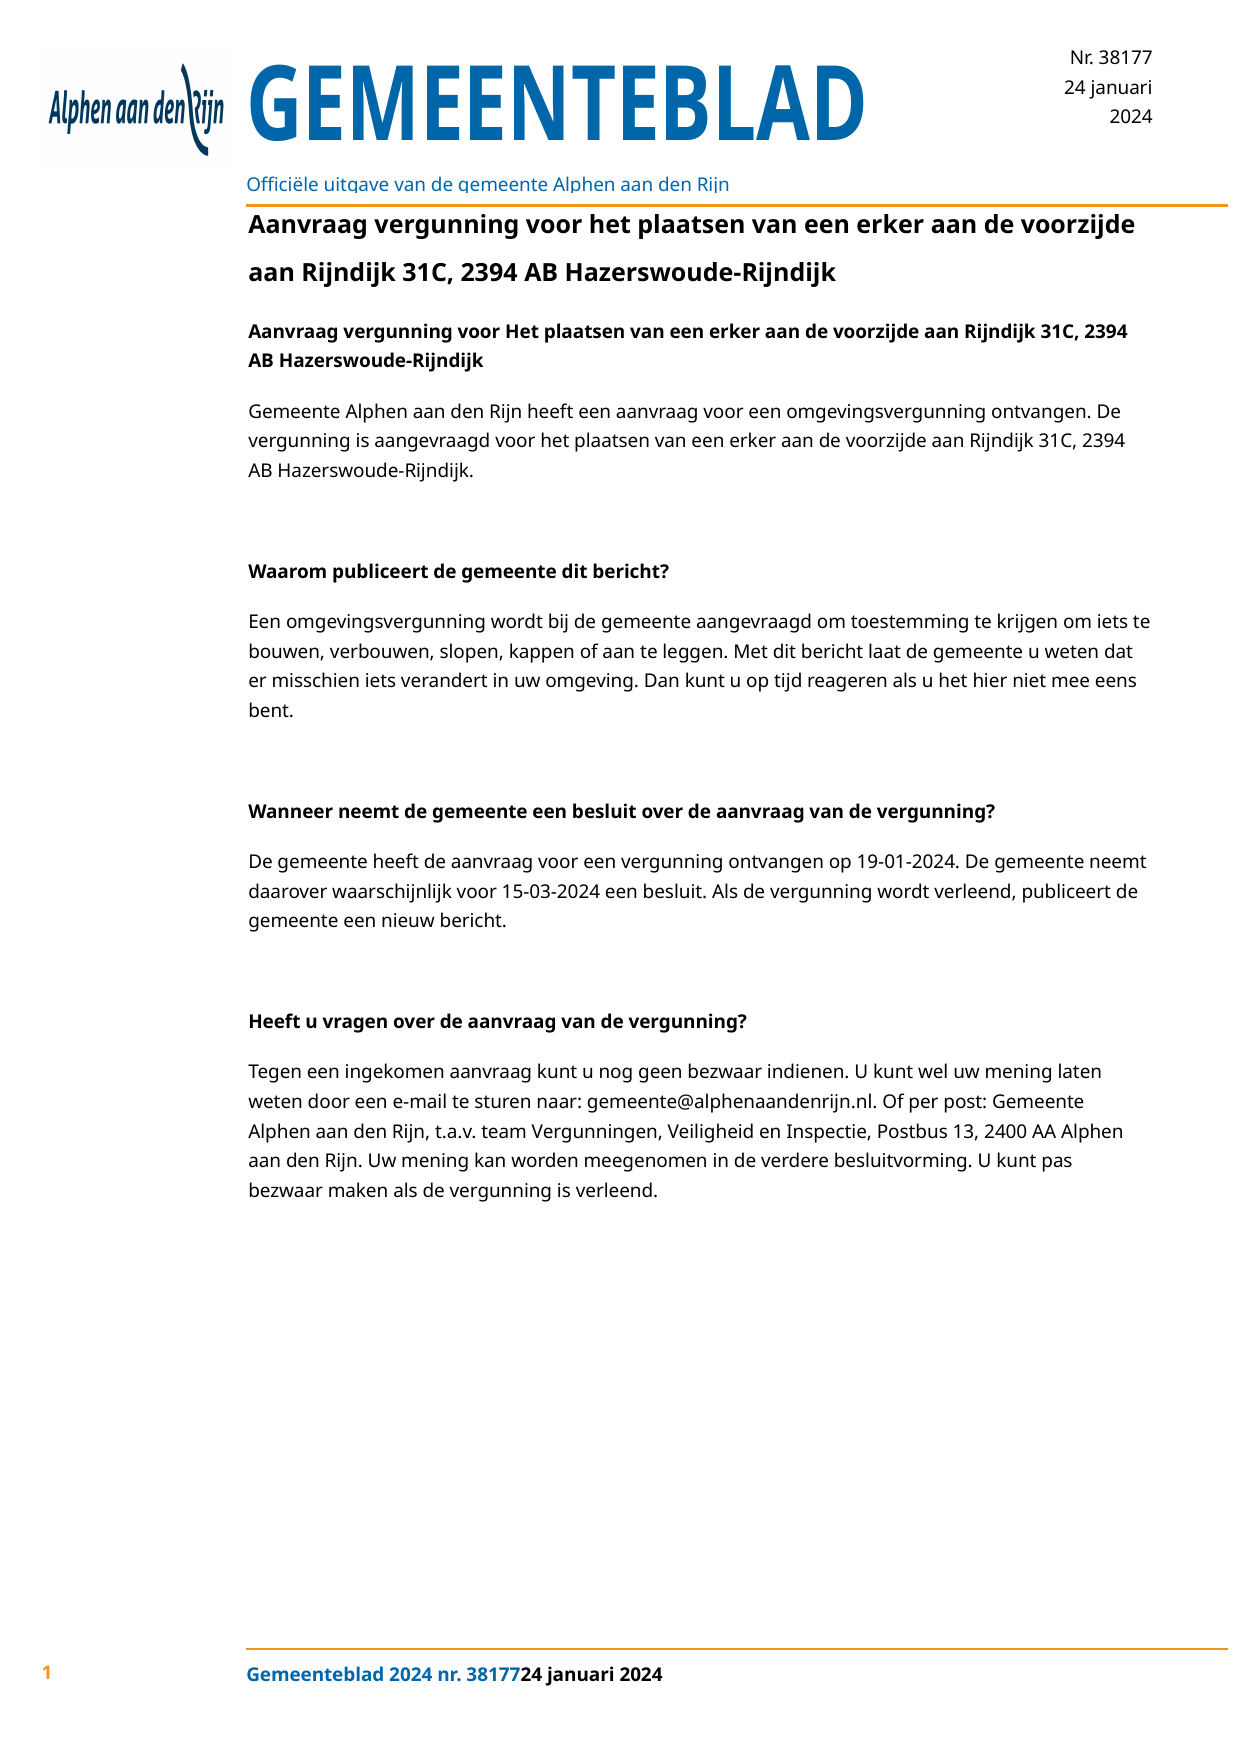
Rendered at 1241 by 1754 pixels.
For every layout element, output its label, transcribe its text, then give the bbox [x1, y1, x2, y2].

text Aanvraag vergunning voor het plaatsen van een erker aan de voorzijde aan Rijndijk 31C, 2394 AB Hazerswoude-Rijndijk [248, 207, 1152, 288]
text Wanneer neemt de gemeente een besluit over de aanvraag van de vergunning? [248, 798, 1152, 824]
picture [41, 47, 231, 172]
text Waarom publiceert de gemeente dit bericht? [248, 558, 1152, 584]
text Gemeente Alphen aan den Rijn heeft een aanvraag voor een omgevingsvergunning ontvangen. De vergunning is aangevraagd voor het plaatsen van een erker aan de voorzijde aan Rijndijk 31C, 2394 AB Hazerswoude-Rijndijk. [248, 398, 1152, 483]
text Een omgevingsvergunning wordt bij de gemeente aangevraagd om toestemming te krijgen om iets te bouwen, verbouwen, slopen, kappen of aan te leggen. Met dit bericht laat de gemeente u weten dat er misschien iets verandert in uw omgeving. Dan kunt u op tijd reageren als u het hier niet mee eens bent. [248, 608, 1152, 723]
text Tegen een ingekomen aanvraag kunt u nog geen bezwaar indienen. U kunt wel uw mening laten weten door een e-mail te sturen naar: gemeente@alphenaandenrijn.nl. Of per post: Gemeente Alphen aan den Rijn, t.a.v. team Vergunningen, Veiligheid en Inspectie, Postbus 13, 2400 AA Alphen aan den Rijn. Uw mening kan worden meegenomen in de verdere besluitvorming. U kunt pas bezwaar maken als de vergunning is verleend. [248, 1059, 1152, 1203]
text Aanvraag vergunning voor Het plaatsen van een erker aan de voorzijde aan Rijndijk 31C, 2394 AB Hazerswoude-Rijndijk [248, 318, 1152, 373]
text De gemeente heeft de aanvraag voor een vergunning ontvangen op 19-01-2024. De gemeente neemt daarover waarschijnlijk voor 15-03-2024 een besluit. Als de vergunning wordt verleend, publiceert de gemeente een nieuw bericht. [248, 848, 1152, 933]
text Heeft u vragen over de aanvraag van de vergunning? [248, 1008, 1152, 1034]
